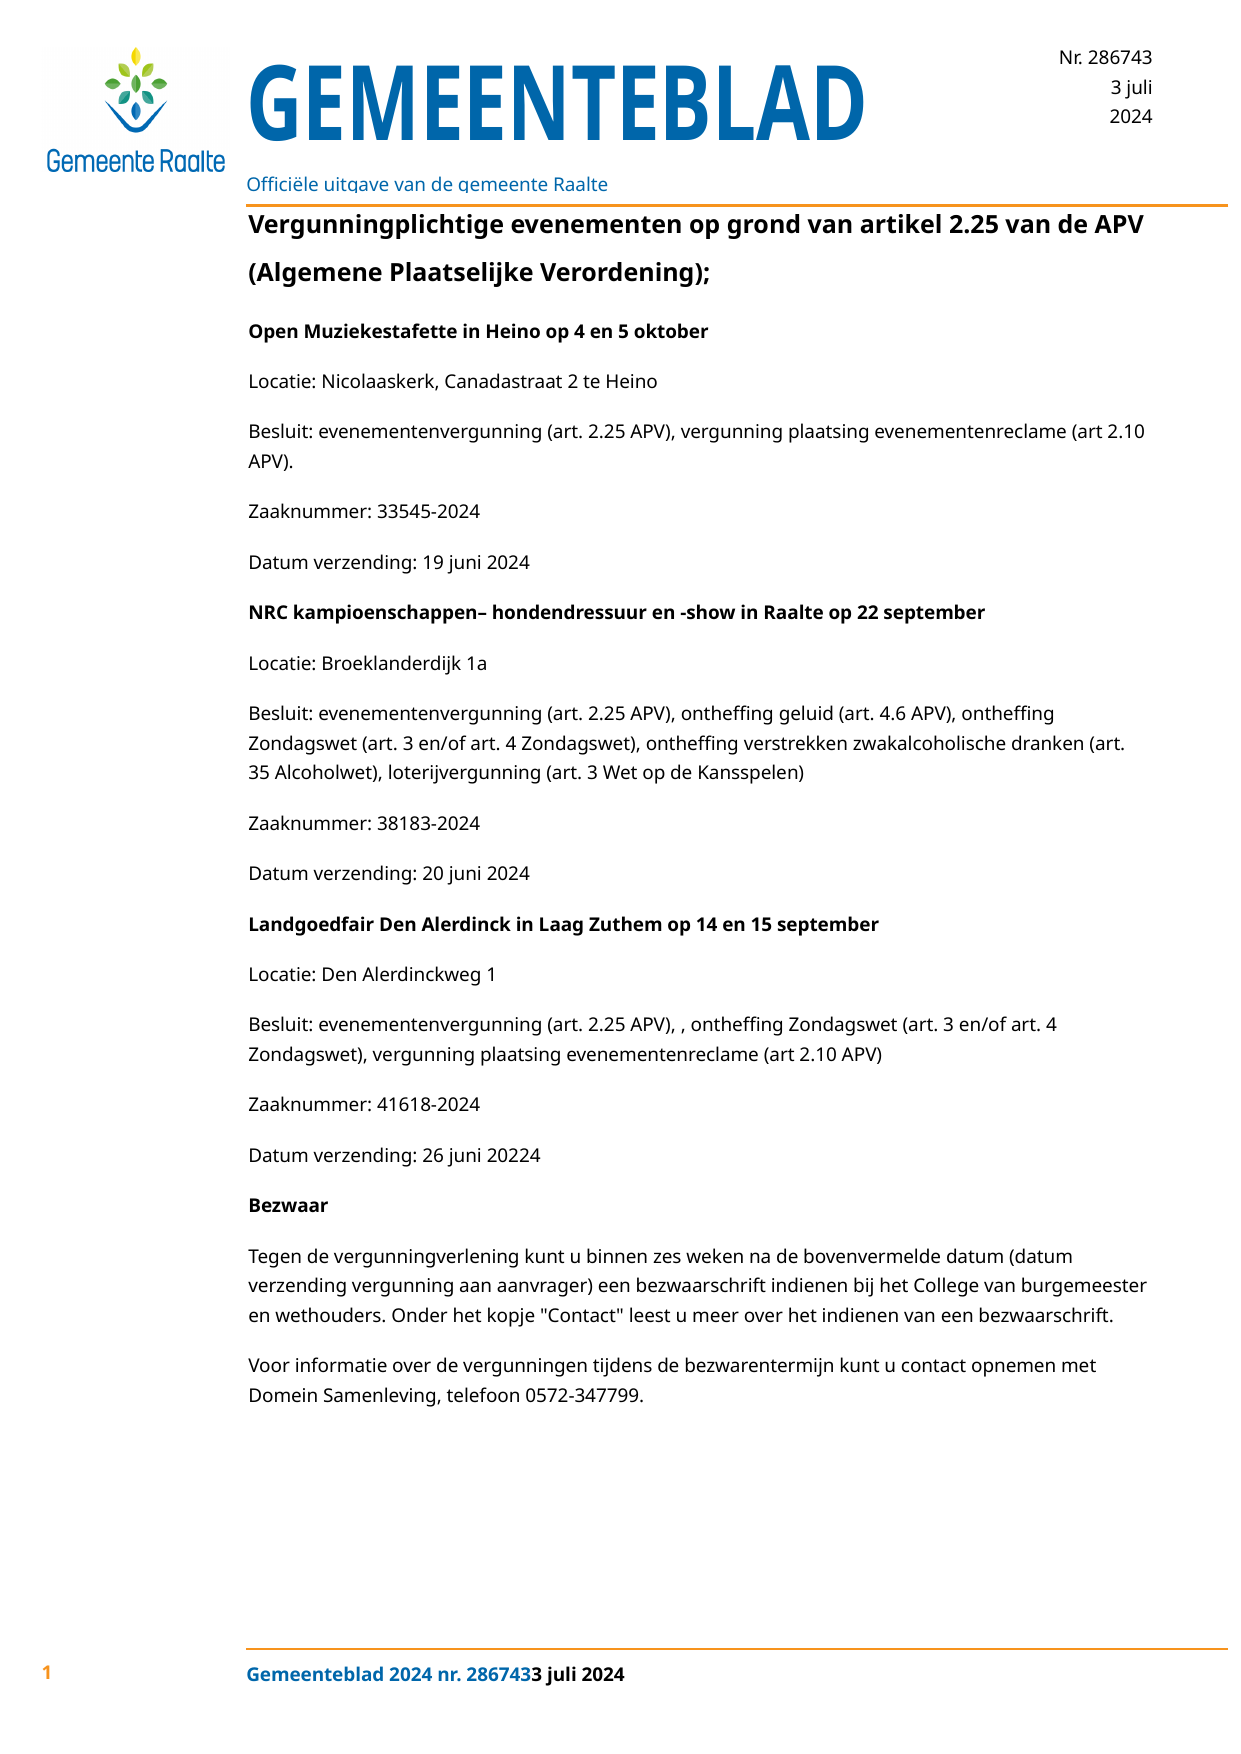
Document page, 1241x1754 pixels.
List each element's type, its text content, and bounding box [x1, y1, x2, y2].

text Besluit: evenementenvergunning (art. 2.25 APV), ontheffing geluid (art. 4.6 APV), ontheffing Zondagswet (art. 3 en/of art. 4 Zondagswet), ontheffing verstrekken zwakalcoholische dranken (art. 35 Alcoholwet), loterijvergunning (art. 3 Wet op de Kansspelen) [248, 700, 1152, 785]
text Besluit: evenementenvergunning (art. 2.25 APV), , ontheffing Zondagswet (art. 3 en/of art. 4 Zondagswet), vergunning plaatsing evenementenreclame (art 2.10 APV) [248, 1012, 1152, 1067]
text Landgoedfair Den Alerdinck in Laag Zuthem op 14 en 15 september [248, 911, 1152, 937]
text Datum verzending: 19 juni 2024 [248, 549, 1152, 575]
text Besluit: evenementenvergunning (art. 2.25 APV), vergunning plaatsing evenementenreclame (art 2.10 APV). [248, 419, 1152, 474]
text Locatie: Broeklanderdijk 1a [248, 650, 1152, 676]
text Open Muziekestafette in Heino op 4 en 5 oktober [248, 318, 1152, 344]
text Zaaknummer: 38183-2024 [248, 810, 1152, 836]
text Bezwaar [248, 1192, 1152, 1218]
text Locatie: Nicolaaskerk, Canadastraat 2 te Heino [248, 368, 1152, 394]
text NRC kampioenschappen– hondendressuur en -show in Raalte op 22 september [248, 599, 1152, 625]
text Datum verzending: 20 juni 2024 [248, 860, 1152, 886]
picture [41, 47, 231, 172]
text Voor informatie over de vergunningen tijdens de bezwarentermijn kunt u contact opnemen met Domein Samenleving, telefoon 0572-347799. [248, 1352, 1152, 1408]
text Zaaknummer: 41618-2024 [248, 1092, 1152, 1117]
text Datum verzending: 26 juni 20224 [248, 1142, 1152, 1168]
text Vergunningplichtige evenementen op grond van artikel 2.25 van de APV (Algemene Plaatselijke Verordening); [248, 207, 1152, 288]
text Locatie: Den Alerdinckweg 1 [248, 961, 1152, 987]
text Zaaknummer: 33545-2024 [248, 499, 1152, 524]
text Tegen de vergunningverlening kunt u binnen zes weken na de bovenvermelde datum (datum verzending vergunning aan aanvrager) een bezwaarschrift indienen bij het College van burgemeester en wethouders. Onder het kopje "Contact" leest u meer over het indienen van een bezwaarschrift. [248, 1243, 1152, 1328]
